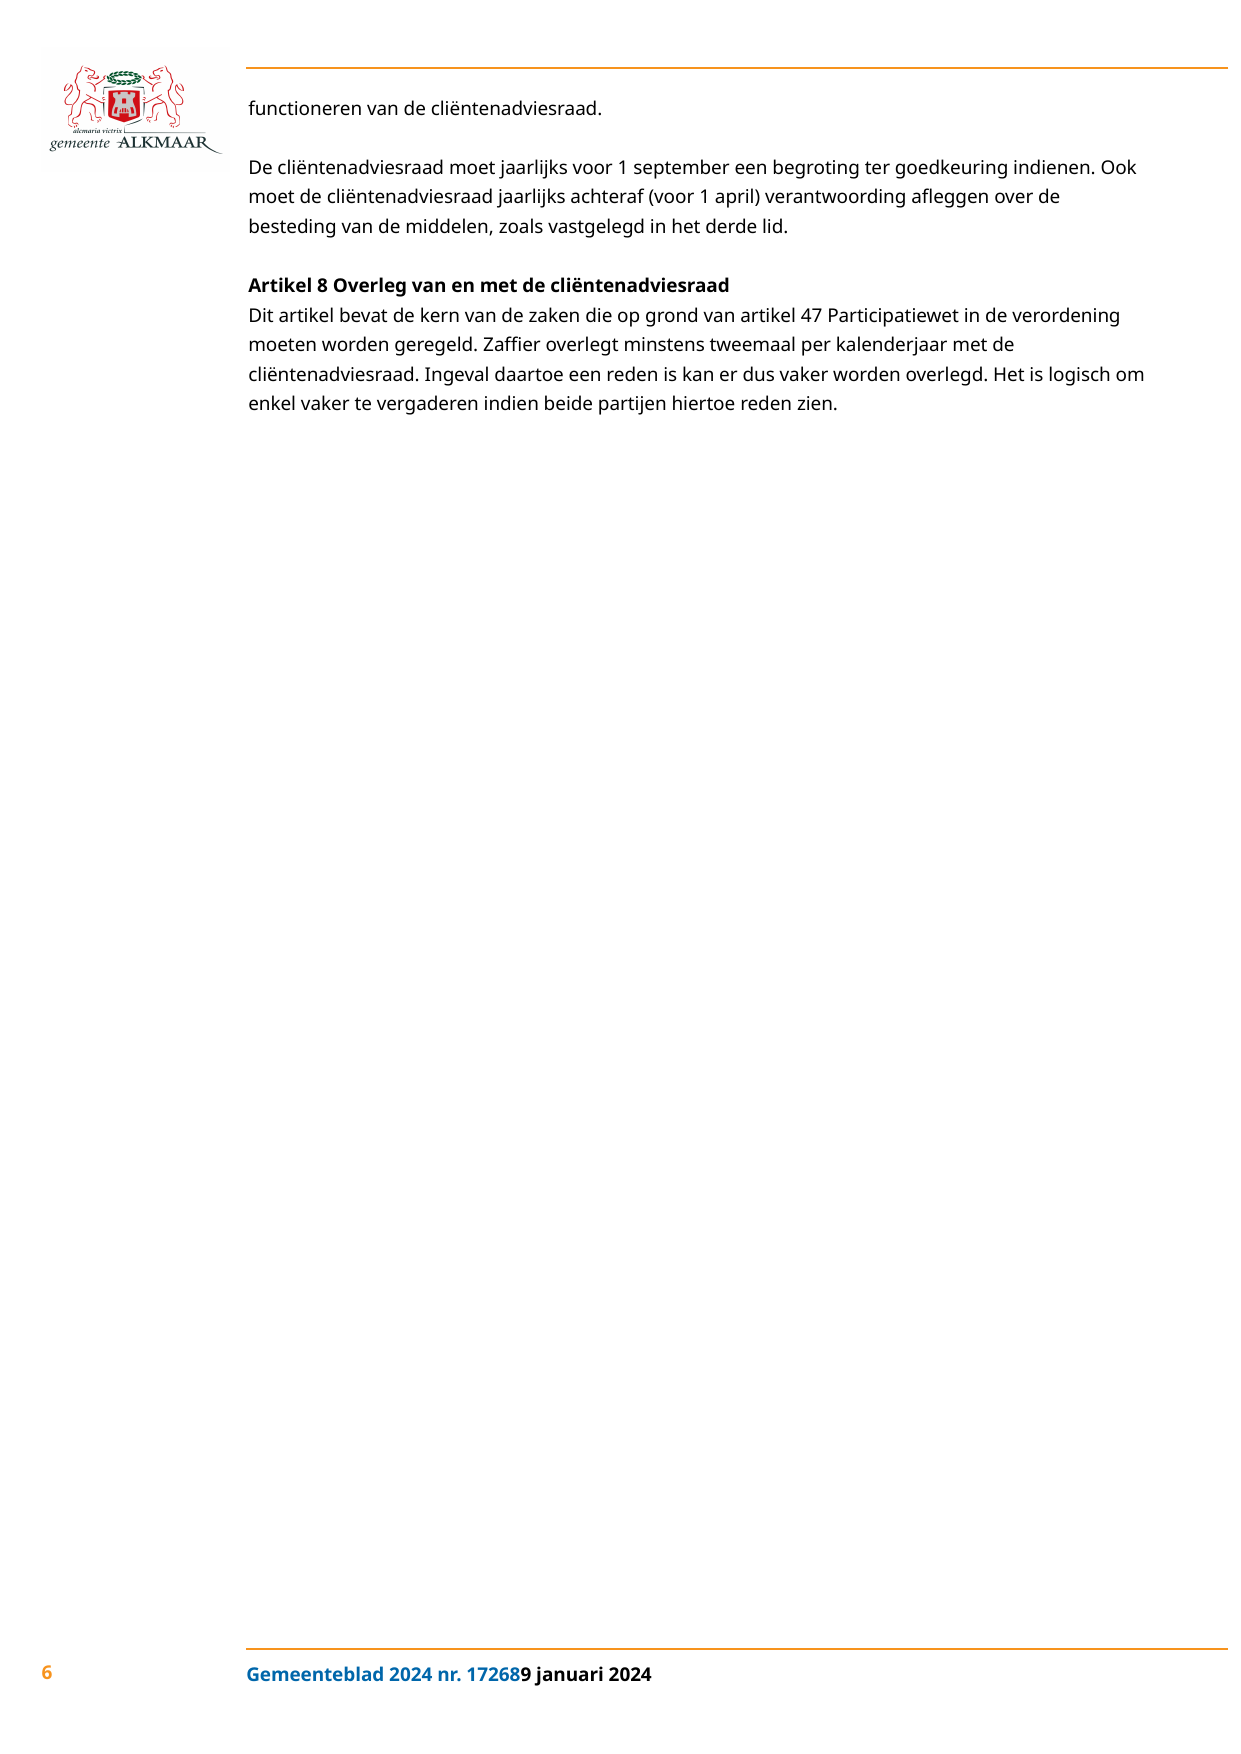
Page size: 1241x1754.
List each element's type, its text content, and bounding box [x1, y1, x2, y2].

picture [41, 47, 231, 172]
text Artikel 8 Overleg van en met de cliëntenadviesraad [248, 272, 1152, 298]
text Dit artikel bevat de kern van de zaken die op grond van artikel 47 Participatiewet in de verordening moeten worden geregeld. Zaffier overlegt minstens tweemaal per kalenderjaar met de cliëntenadviesraad. Ingeval daartoe een reden is kan er dus vaker worden overlegd. Het is logisch om enkel vaker te vergaderen indien beide partijen hiertoe reden zien. [248, 302, 1152, 416]
text functioneren van de cliëntenadviesraad. [248, 95, 1152, 121]
text De cliëntenadviesraad moet jaarlijks voor 1 september een begroting ter goedkeuring indienen. Ook moet de cliëntenadviesraad jaarlijks achteraf (voor 1 april) verantwoording afleggen over de besteding van de middelen, zoals vastgelegd in het derde lid. [248, 154, 1152, 239]
